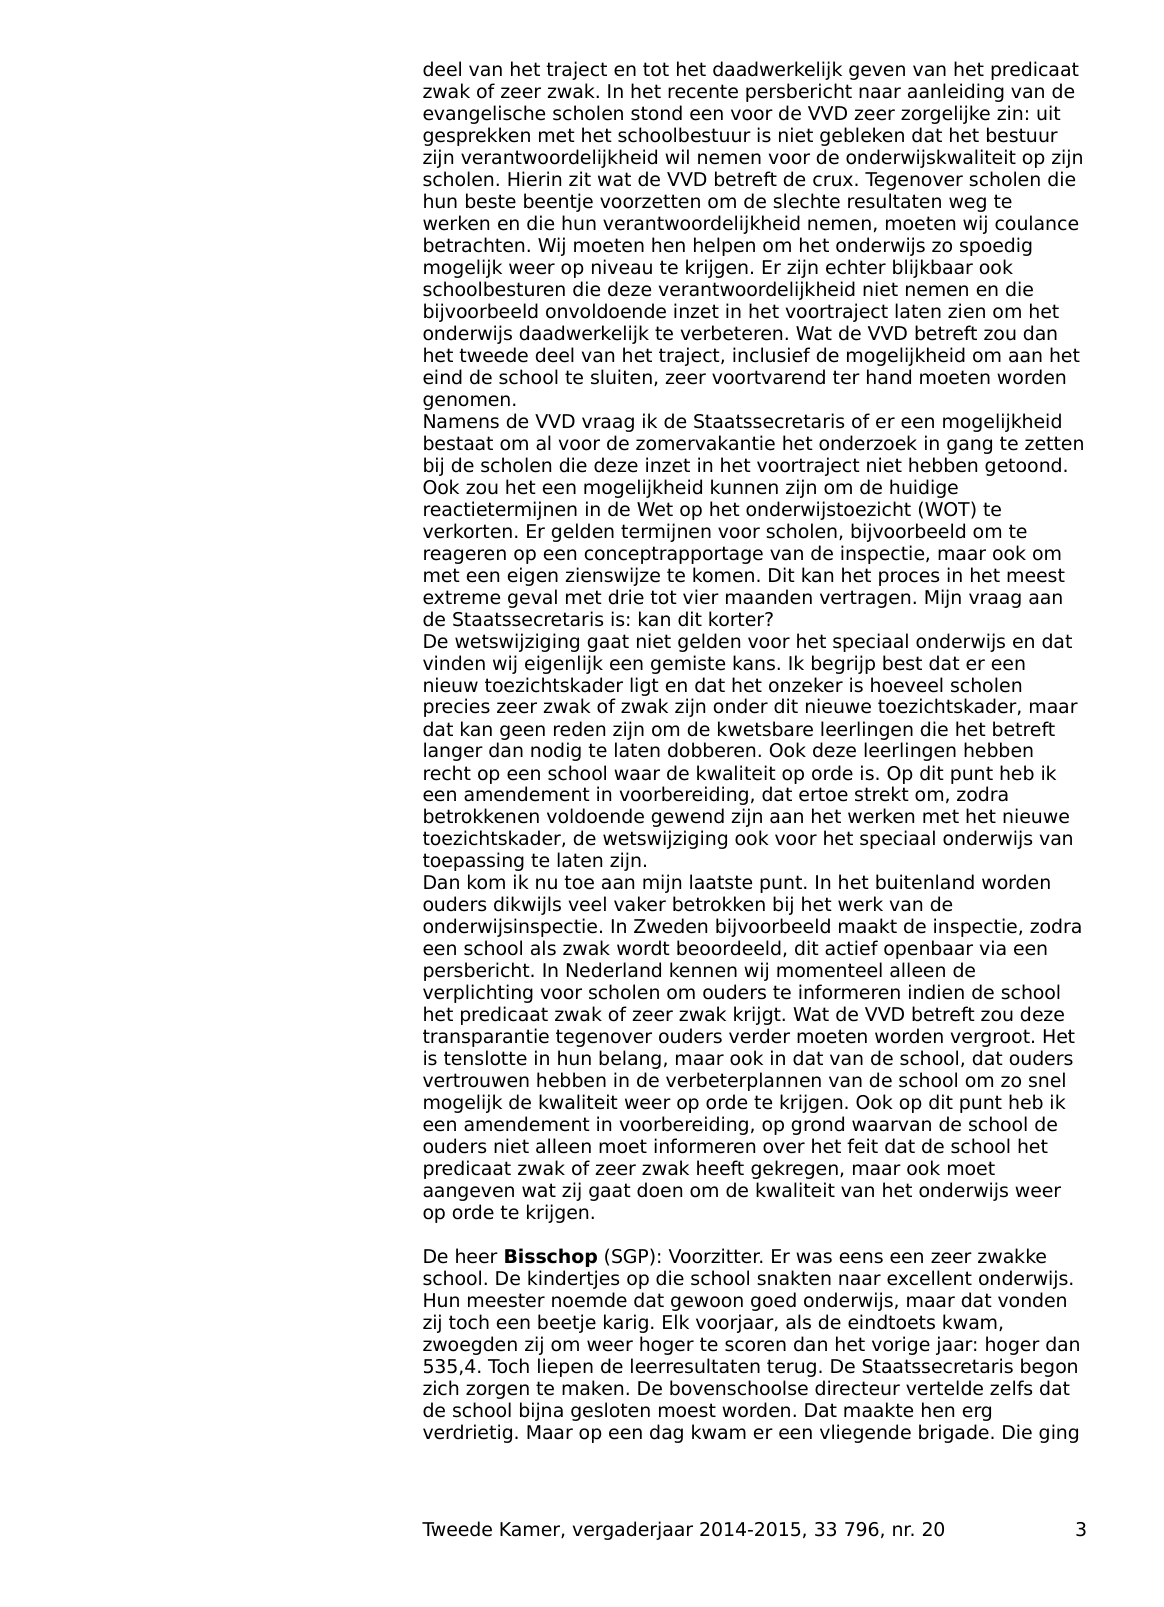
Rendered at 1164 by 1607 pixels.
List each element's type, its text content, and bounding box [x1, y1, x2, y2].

text De wetswijziging gaat niet gelden voor het speciaal onderwijs en dat vinden wij eigenlijk een gemiste kans. Ik begrijp best dat er een nieuw toezichtskader ligt en dat het onzeker is hoeveel scholen precies zeer zwak of zwak zijn onder dit nieuwe toezichtskader, maar dat kan geen reden zijn om de kwetsbare leerlingen die het betreft langer dan nodig te laten dobberen. Ook deze leerlingen hebben recht op een school waar de kwaliteit op orde is. Op dit punt heb ik een amendement in voorbereiding, dat ertoe strekt om, zodra betrokkenen voldoende gewend zijn aan het werken met het nieuwe toezichtskader, de wetswijziging ook voor het speciaal onderwijs van toepassing te laten zijn. [422, 631, 1087, 872]
text Dan kom ik nu toe aan mijn laatste punt. In het buitenland worden ouders dikwijls veel vaker betrokken bij het werk van de onderwijsinspectie. In Zweden bijvoorbeeld maakt de inspectie, zodra een school als zwak wordt beoordeeld, dit actief openbaar via een persbericht. In Nederland kennen wij momenteel alleen de verplichting voor scholen om ouders te informeren indien de school het predicaat zwak of zeer zwak krijgt. Wat de VVD betreft zou deze transparantie tegenover ouders verder moeten worden vergroot. Het is tenslotte in hun belang, maar ook in dat van de school, dat ouders vertrouwen hebben in de verbeterplannen van de school om zo snel mogelijk de kwaliteit weer op orde te krijgen. Ook op dit punt heb ik een amendement in voorbereiding, op grond waarvan de school de ouders niet alleen moet informeren over het feit dat de school het predicaat zwak of zeer zwak heeft gekregen, maar ook moet aangeven wat zij gaat doen om de kwaliteit van het onderwijs weer op orde te krijgen. [422, 872, 1087, 1224]
text deel van het traject en tot het daadwerkelijk geven van het predicaat zwak of zeer zwak. In het recente persbericht naar aanleiding van de evangelische scholen stond een voor de VVD zeer zorgelijke zin: uit gesprekken met het schoolbestuur is niet gebleken dat het bestuur zijn verantwoordelijkheid wil nemen voor de onderwijskwaliteit op zijn scholen. Hierin zit wat de VVD betreft de crux. Tegenover scholen die hun beste beentje voorzetten om de slechte resultaten weg te werken en die hun verantwoordelijkheid nemen, moeten wij coulance betrachten. Wij moeten hen helpen om het onderwijs zo spoedig mogelijk weer op niveau te krijgen. Er zijn echter blijkbaar ook schoolbesturen die deze verantwoordelijkheid niet nemen en die bijvoorbeeld onvoldoende inzet in het voortraject laten zien om het onderwijs daadwerkelijk te verbeteren. Wat de VVD betreft zou dan het tweede deel van het traject, inclusief de mogelijkheid om aan het eind de school te sluiten, zeer voortvarend ter hand moeten worden genomen. [422, 59, 1087, 411]
text De heer Bisschop (SGP): Voorzitter. Er was eens een zeer zwakke school. De kindertjes op die school snakten naar excellent onderwijs. Hun meester noemde dat gewoon goed onderwijs, maar dat vonden zij toch een beetje karig. Elk voorjaar, als de eindtoets kwam, zwoegden zij om weer hoger te scoren dan het vorige jaar: hoger dan 535,4. Toch liepen de leerresultaten terug. De Staatssecretaris begon zich zorgen te maken. De bovenschoolse directeur vertelde zelfs dat de school bijna gesloten moest worden. Dat maakte hen erg verdrietig. Maar op een dag kwam er een vliegende brigade. Die ging [422, 1246, 1087, 1444]
text Namens de VVD vraag ik de Staatssecretaris of er een mogelijkheid bestaat om al voor de zomervakantie het onderzoek in gang te zetten bij de scholen die deze inzet in het voortraject niet hebben getoond. Ook zou het een mogelijkheid kunnen zijn om de huidige reactietermijnen in de Wet op het onderwijstoezicht (WOT) te verkorten. Er gelden termijnen voor scholen, bijvoorbeeld om te reageren op een conceptrapportage van de inspectie, maar ook om met een eigen zienswijze te komen. Dit kan het proces in het meest extreme geval met drie tot vier maanden vertragen. Mijn vraag aan de Staatssecretaris is: kan dit korter? [422, 411, 1087, 631]
